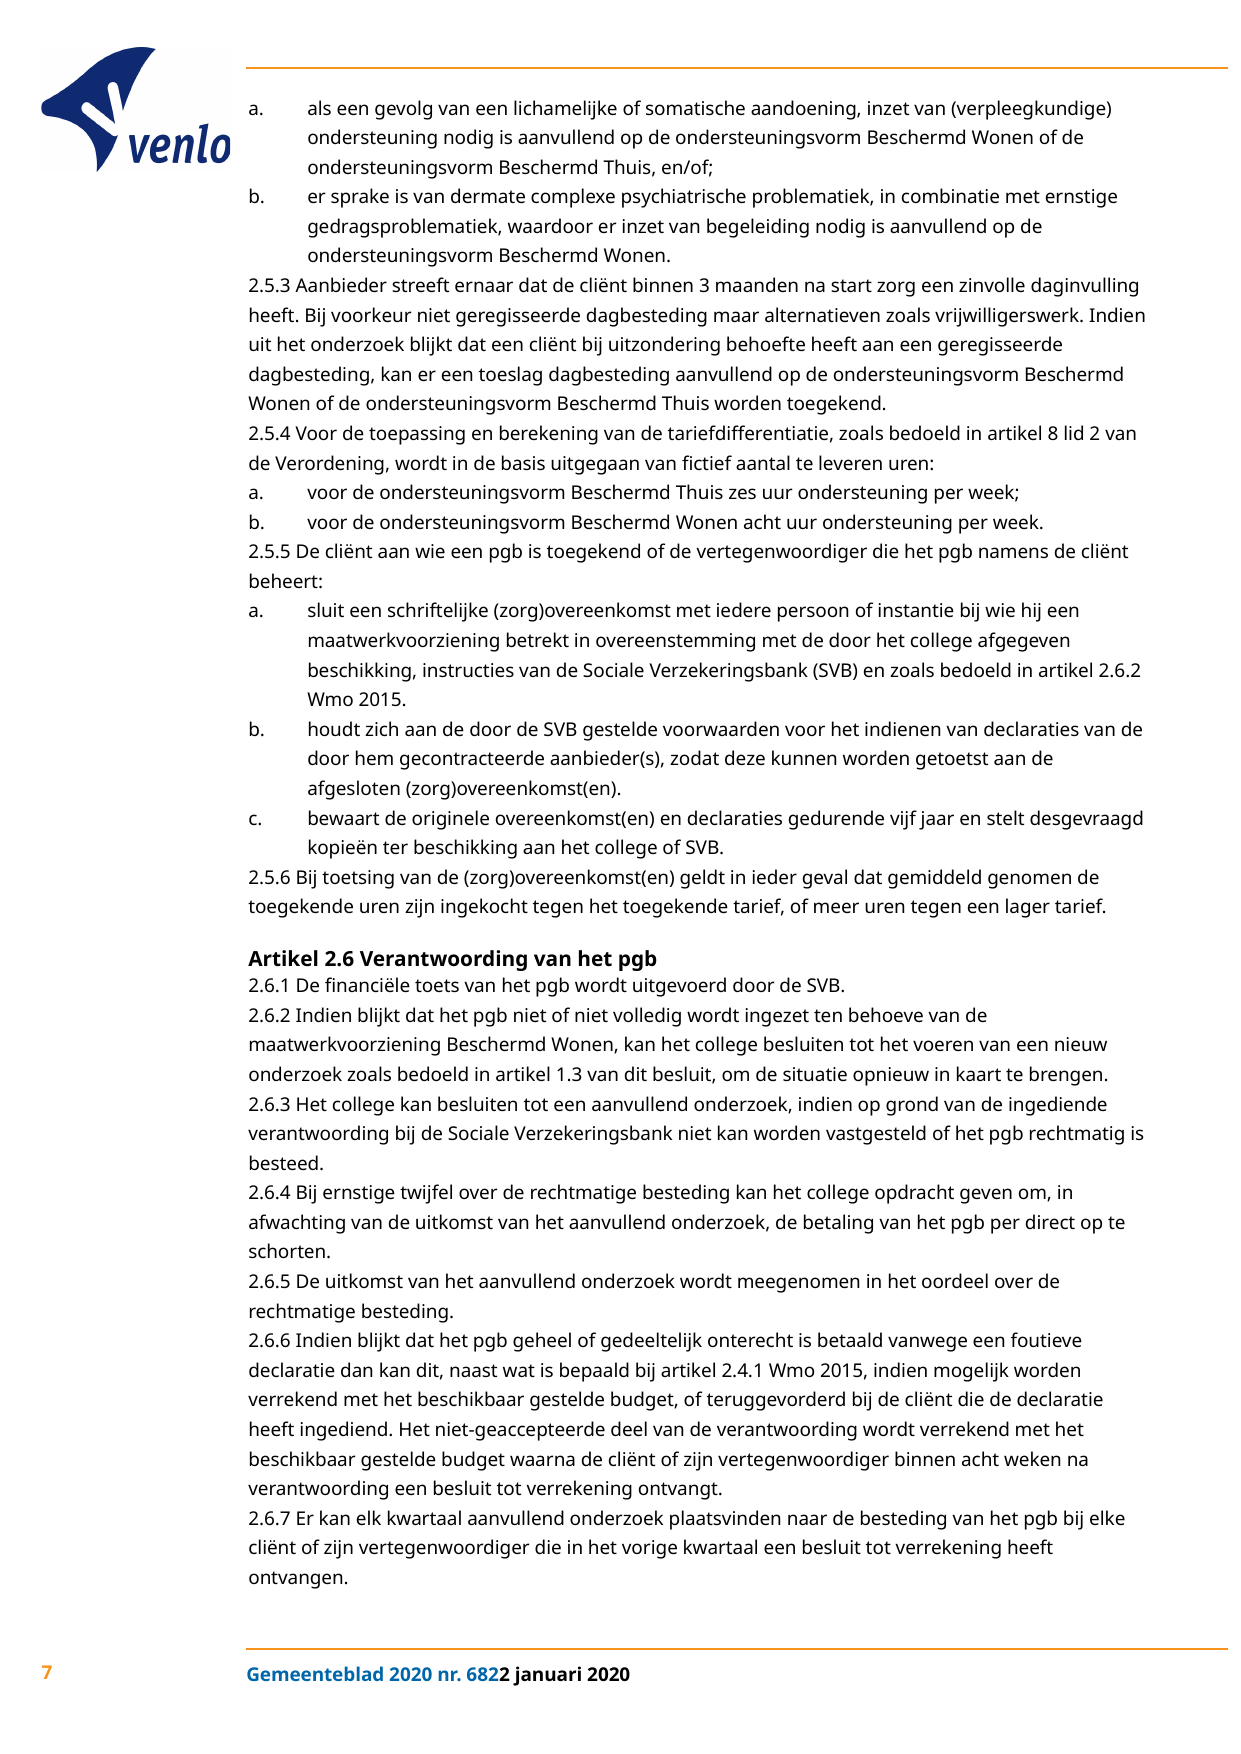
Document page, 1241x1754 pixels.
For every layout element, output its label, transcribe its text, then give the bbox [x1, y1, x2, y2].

list voor de ondersteuningsvorm Beschermd Wonen acht uur ondersteuning per week. [248, 509, 1152, 535]
text Artikel 2.6 Verantwoording van het pgb [248, 944, 1152, 972]
list er sprake is van dermate complexe psychiatrische problematiek, in combinatie met ernstige gedragsproblematiek, waardoor er inzet van begeleiding nodig is aanvullend op de ondersteuningsvorm Beschermd Wonen. [248, 183, 1152, 268]
picture [41, 47, 231, 172]
list voor de ondersteuningsvorm Beschermd Thuis zes uur ondersteuning per week; [248, 479, 1152, 505]
text 2.6.2 Indien blijkt dat het pgb niet of niet volledig wordt ingezet ten behoeve van de maatwerkvoorziening Beschermd Wonen, kan het college besluiten tot het voeren van een nieuw onderzoek zoals bedoeld in artikel 1.3 van dit besluit, om de situatie opnieuw in kaart te brengen. [248, 1002, 1152, 1087]
list sluit een schriftelijke (zorg)overeenkomst met iedere persoon of instantie bij wie hij een maatwerkvoorziening betrekt in overeenstemming met de door het college afgegeven beschikking, instructies van de Sociale Verzekeringsbank (SVB) en zoals bedoeld in artikel 2.6.2 Wmo 2015. [248, 598, 1152, 712]
text 2.5.5 De cliënt aan wie een pgb is toegekend of de vertegenwoordiger die het pgb namens de cliënt beheert: [248, 538, 1152, 594]
text 2.5.4 Voor de toepassing en berekening van de tariefdifferentiatie, zoals bedoeld in artikel 8 lid 2 van de Verordening, wordt in de basis uitgegaan van fictief aantal te leveren uren: [248, 420, 1152, 476]
list als een gevolg van een lichamelijke of somatische aandoening, inzet van (verpleegkundige) ondersteuning nodig is aanvullend op de ondersteuningsvorm Beschermd Wonen of de ondersteuningsvorm Beschermd Thuis, en/of; [248, 95, 1152, 180]
text 2.5.6 Bij toetsing van de (zorg)overeenkomst(en) geldt in ieder geval dat gemiddeld genomen de toegekende uren zijn ingekocht tegen het toegekende tarief, of meer uren tegen een lager tarief. [248, 864, 1152, 919]
list houdt zich aan de door de SVB gestelde voorwaarden voor het indienen van declaraties van de door hem gecontracteerde aanbieder(s), zodat deze kunnen worden getoetst aan de afgesloten (zorg)overeenkomst(en). [248, 716, 1152, 801]
text 2.6.3 Het college kan besluiten tot een aanvullend onderzoek, indien op grond van de ingediende verantwoording bij de Sociale Verzekeringsbank niet kan worden vastgesteld of het pgb rechtmatig is besteed. [248, 1091, 1152, 1176]
text 2.6.4 Bij ernstige twijfel over de rechtmatige besteding kan het college opdracht geven om, in afwachting van de uitkomst van het aanvullend onderzoek, de betaling van het pgb per direct op te schorten. [248, 1179, 1152, 1264]
text 2.6.7 Er kan elk kwartaal aanvullend onderzoek plaatsvinden naar de besteding van het pgb bij elke cliënt of zijn vertegenwoordiger die in het vorige kwartaal een besluit tot verrekening heeft ontvangen. [248, 1505, 1152, 1590]
text 2.5.3 Aanbieder streeft ernaar dat de cliënt binnen 3 maanden na start zorg een zinvolle daginvulling heeft. Bij voorkeur niet geregisseerde dagbesteding maar alternatieven zoals vrijwilligerswerk. Indien uit het onderzoek blijkt dat een cliënt bij uitzondering behoefte heeft aan een geregisseerde dagbesteding, kan er een toeslag dagbesteding aanvullend op de ondersteuningsvorm Beschermd Wonen of de ondersteuningsvorm Beschermd Thuis worden toegekend. [248, 272, 1152, 416]
text 2.6.1 De financiële toets van het pgb wordt uitgevoerd door de SVB. [248, 972, 1152, 998]
text 2.6.6 Indien blijkt dat het pgb geheel of gedeeltelijk onterecht is betaald vanwege een foutieve declaratie dan kan dit, naast wat is bepaald bij artikel 2.4.1 Wmo 2015, indien mogelijk worden verrekend met het beschikbaar gestelde budget, of teruggevorderd bij de cliënt die de declaratie heeft ingediend. Het niet-geaccepteerde deel van de verantwoording wordt verrekend met het beschikbaar gestelde budget waarna de cliënt of zijn vertegenwoordiger binnen acht weken na verantwoording een besluit tot verrekening ontvangt. [248, 1327, 1152, 1501]
text 2.6.5 De uitkomst van het aanvullend onderzoek wordt meegenomen in het oordeel over de rechtmatige besteding. [248, 1268, 1152, 1323]
list bewaart de originele overeenkomst(en) en declaraties gedurende vijf jaar en stelt desgevraagd kopieën ter beschikking aan het college of SVB. [248, 805, 1152, 860]
